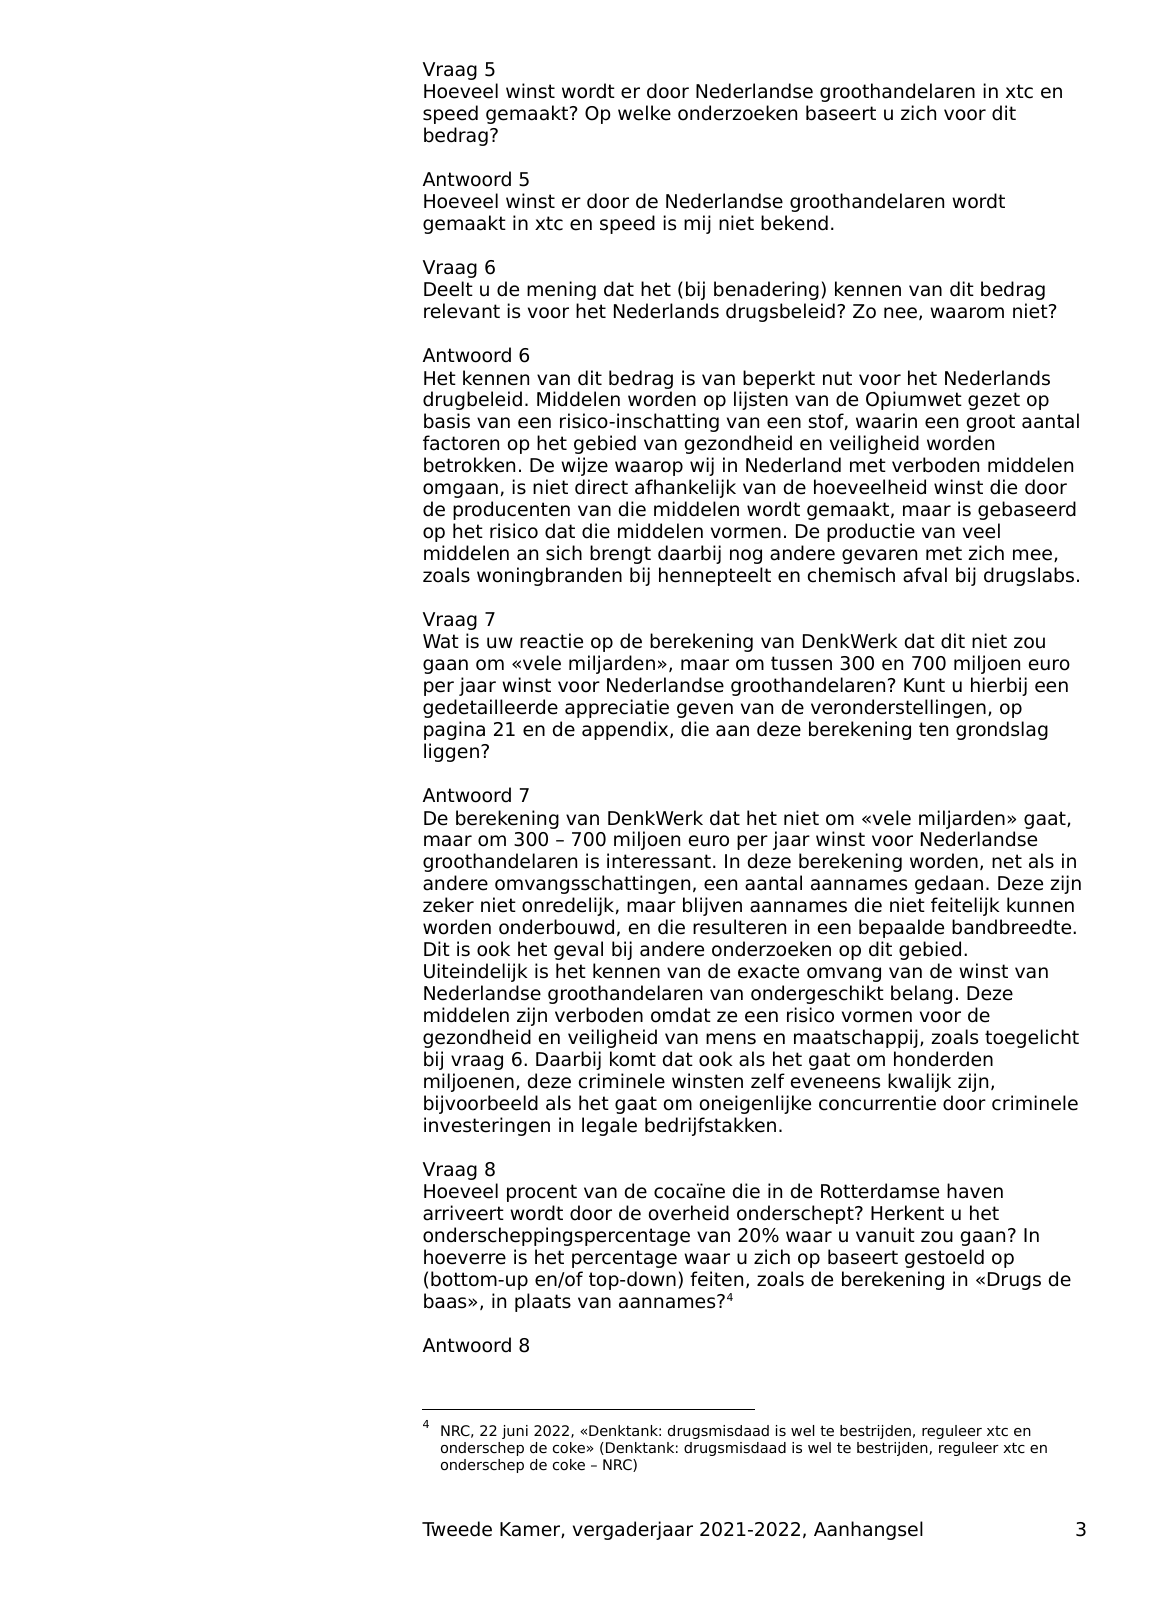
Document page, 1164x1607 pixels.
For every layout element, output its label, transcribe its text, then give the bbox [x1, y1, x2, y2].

text Antwoord 7 [422, 785, 1087, 807]
text Antwoord 5 [422, 169, 1087, 191]
text Vraag 8 [422, 1159, 1087, 1181]
text Uiteindelijk is het kennen van de exacte omvang van de winst van Nederlandse groothandelaren van ondergeschikt belang. Deze middelen zijn verboden omdat ze een risico vormen voor de gezondheid en veiligheid van mens en maatschappij, zoals toegelicht bij vraag 6. Daarbij komt dat ook als het gaat om honderden miljoenen, deze criminele winsten zelf eveneens kwalijk zijn, bijvoorbeeld als het gaat om oneigenlijke concurrentie door criminele investeringen in legale bedrijfstakken. [422, 961, 1087, 1137]
text Wat is uw reactie op de berekening van DenkWerk dat dit niet zou gaan om «vele miljarden», maar om tussen 300 en 700 miljoen euro per jaar winst voor Nederlandse groothandelaren? Kunt u hierbij een gedetailleerde appreciatie geven van de veronderstellingen, op pagina 21 en de appendix, die aan deze berekening ten grondslag liggen? [422, 631, 1087, 763]
text Deelt u de mening dat het (bij benadering) kennen van dit bedrag relevant is voor het Nederlands drugsbeleid? Zo nee, waarom niet? [422, 279, 1087, 323]
text Vraag 6 [422, 257, 1087, 279]
text Vraag 5 [422, 59, 1087, 81]
text Hoeveel winst er door de Nederlandse groothandelaren wordt gemaakt in xtc en speed is mij niet bekend. [422, 191, 1087, 235]
text NRC, 22 juni 2022, «Denktank: drugsmisdaad is wel te bestrijden, reguleer xtc en onderschep de coke» (Denktank: drugsmisdaad is wel te bestrijden, reguleer xtc en onderschep de coke – NRC) [422, 1418, 1087, 1474]
text Hoeveel winst wordt er door Nederlandse groothandelaren in xtc en speed gemaakt? Op welke onderzoeken baseert u zich voor dit bedrag? [422, 81, 1087, 147]
text Het kennen van dit bedrag is van beperkt nut voor het Nederlands drugbeleid. Middelen worden op lijsten van de Opiumwet gezet op basis van een risico-inschatting van een stof, waarin een groot aantal factoren op het gebied van gezondheid en veiligheid worden betrokken. De wijze waarop wij in Nederland met verboden middelen omgaan, is niet direct afhankelijk van de hoeveelheid winst die door de producenten van die middelen wordt gemaakt, maar is gebaseerd op het risico dat die middelen vormen. De productie van veel middelen an sich brengt daarbij nog andere gevaren met zich mee, zoals woningbranden bij hennepteelt en chemisch afval bij drugslabs. [422, 367, 1087, 587]
text De berekening van DenkWerk dat het niet om «vele miljarden» gaat, maar om 300 – 700 miljoen euro per jaar winst voor Nederlandse groothandelaren is interessant. In deze berekening worden, net als in andere omvangsschattingen, een aantal aannames gedaan. Deze zijn zeker niet onredelijk, maar blijven aannames die niet feitelijk kunnen worden onderbouwd, en die resulteren in een bepaalde bandbreedte. Dit is ook het geval bij andere onderzoeken op dit gebied. [422, 807, 1087, 961]
text Antwoord 6 [422, 345, 1087, 367]
text Vraag 7 [422, 609, 1087, 631]
text Hoeveel procent van de cocaïne die in de Rotterdamse haven arriveert wordt door de overheid onderschept? Herkent u het onderscheppingspercentage van 20% waar u vanuit zou gaan? In hoeverre is het percentage waar u zich op baseert gestoeld op (bottom-up en/of top-down) feiten, zoals de berekening in «Drugs de baas», in plaats van aannames? [422, 1181, 1087, 1313]
text Antwoord 8 [422, 1335, 1087, 1357]
